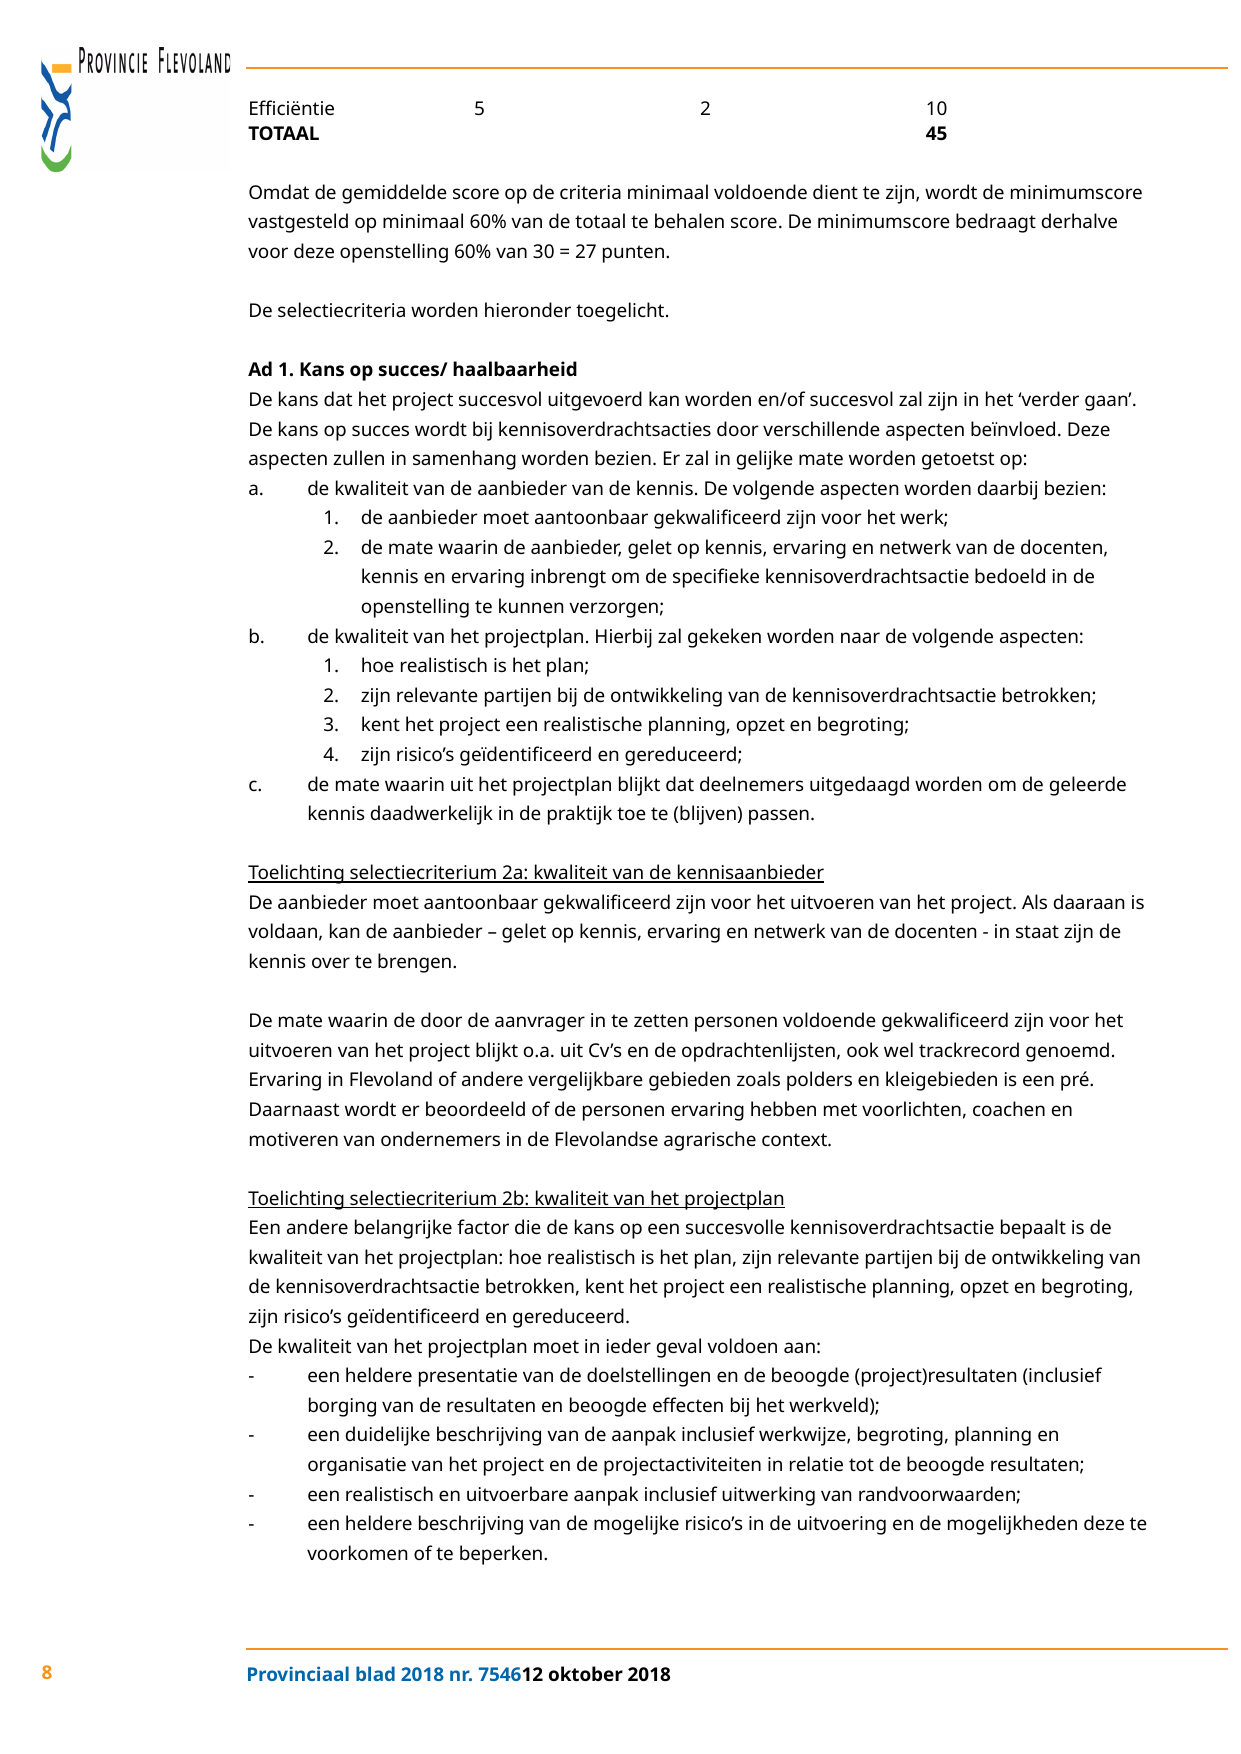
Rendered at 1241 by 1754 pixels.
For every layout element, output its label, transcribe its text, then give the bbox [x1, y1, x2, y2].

text Ad 1. Kans op succes/ haalbaarheid [248, 357, 1152, 382]
text De mate waarin de door de aanvrager in te zetten personen voldoende gekwalificeerd zijn voor het uitvoeren van het project blijkt o.a. uit Cv’s en de opdrachtenlijsten, ook wel trackrecord genoemd. Ervaring in Flevoland of andere vergelijkbare gebieden zoals polders en kleigebieden is een pré. Daarnaast wordt er beoordeeld of de personen ervaring hebben met voorlichten, coachen en motiveren van ondernemers in de Flevolandse agrarische context. [248, 1007, 1152, 1151]
list kent het project een realistische planning, opzet en begroting; [323, 712, 1152, 737]
text De selectiecriteria worden hieronder toegelicht. [248, 297, 1152, 323]
list een realistisch en uitvoerbare aanpak inclusief uitwerking van randvoorwaarden; [248, 1481, 1152, 1506]
list een heldere presentatie van de doelstellingen en de beoogde (project)resultaten (inclusief borging van de resultaten en beoogde effecten bij het werkveld); [248, 1362, 1152, 1418]
list de kwaliteit van het projectplan. Hierbij zal gekeken worden naar de volgende aspecten: [248, 623, 1152, 648]
list de mate waarin de aanbieder, gelet op kennis, ervaring en netwerk van de docenten, kennis en ervaring inbrengt om de specifieke kennisoverdrachtsactie bedoeld in de openstelling te kunnen verzorgen; [323, 534, 1152, 619]
table_cell [474, 121, 700, 146]
text Toelichting selectiecriterium 2a: kwaliteit van de kennisaanbieder [248, 859, 1152, 885]
table_cell 5 [474, 95, 700, 121]
list een duidelijke beschrijving van de aanpak inclusief werkwijze, begroting, planning en organisatie van het project en de projectactiviteiten in relatie tot de beoogde resultaten; [248, 1422, 1152, 1477]
list zijn risico’s geïdentificeerd en gereduceerd; [323, 741, 1152, 767]
text De kans dat het project succesvol uitgevoerd kan worden en/of succesvol zal zijn in het ‘verder gaan’. [248, 386, 1152, 412]
list hoe realistisch is het plan; [323, 652, 1152, 678]
text De kwaliteit van het projectplan moet in ieder geval voldoen aan: [248, 1333, 1152, 1358]
table_cell 10 [926, 95, 1152, 121]
table_cell 2 [700, 95, 926, 121]
list de kwaliteit van de aanbieder van de kennis. De volgende aspecten worden daarbij bezien: [248, 475, 1152, 501]
list de mate waarin uit het projectplan blijkt dat deelnemers uitgedaagd worden om de geleerde kennis daadwerkelijk in de praktijk toe te (blijven) passen. [248, 771, 1152, 826]
text Een andere belangrijke factor die de kans op een succesvolle kennisoverdrachtsactie bepaalt is de kwaliteit van het projectplan: hoe realistisch is het plan, zijn relevante partijen bij de ontwikkeling van de kennisoverdrachtsactie betrokken, kent het project een realistische planning, opzet en begroting, zijn risico’s geïdentificeerd en gereduceerd. [248, 1214, 1152, 1329]
list zijn relevante partijen bij de ontwikkeling van de kennisoverdrachtsactie betrokken; [323, 682, 1152, 708]
text De aanbieder moet aantoonbaar gekwalificeerd zijn voor het uitvoeren van het project. Als daaraan is voldaan, kan de aanbieder – gelet op kennis, ervaring en netwerk van de docenten - in staat zijn de kennis over te brengen. [248, 889, 1152, 974]
list een heldere beschrijving van de mogelijke risico’s in de uitvoering en de mogelijkheden deze te voorkomen of te beperken. [248, 1510, 1152, 1566]
text Toelichting selectiecriterium 2b: kwaliteit van het projectplan [248, 1185, 1152, 1211]
text Omdat de gemiddelde score op de criteria minimaal voldoende dient te zijn, wordt de minimumscore vastgesteld op minimaal 60% van de totaal te behalen score. De minimumscore bedraagt derhalve voor deze openstelling 60% van 30 = 27 punten. [248, 179, 1152, 264]
table_cell Efficiëntie [248, 95, 474, 121]
picture [41, 47, 231, 172]
list de aanbieder moet aantoonbaar gekwalificeerd zijn voor het werk; [323, 504, 1152, 530]
table_cell [700, 121, 926, 146]
table_cell TOTAAL [248, 121, 474, 146]
table_cell 45 [926, 121, 1152, 146]
text De kans op succes wordt bij kennisoverdrachtsacties door verschillende aspecten beïnvloed. Deze aspecten zullen in samenhang worden bezien. Er zal in gelijke mate worden getoetst op: [248, 416, 1152, 471]
